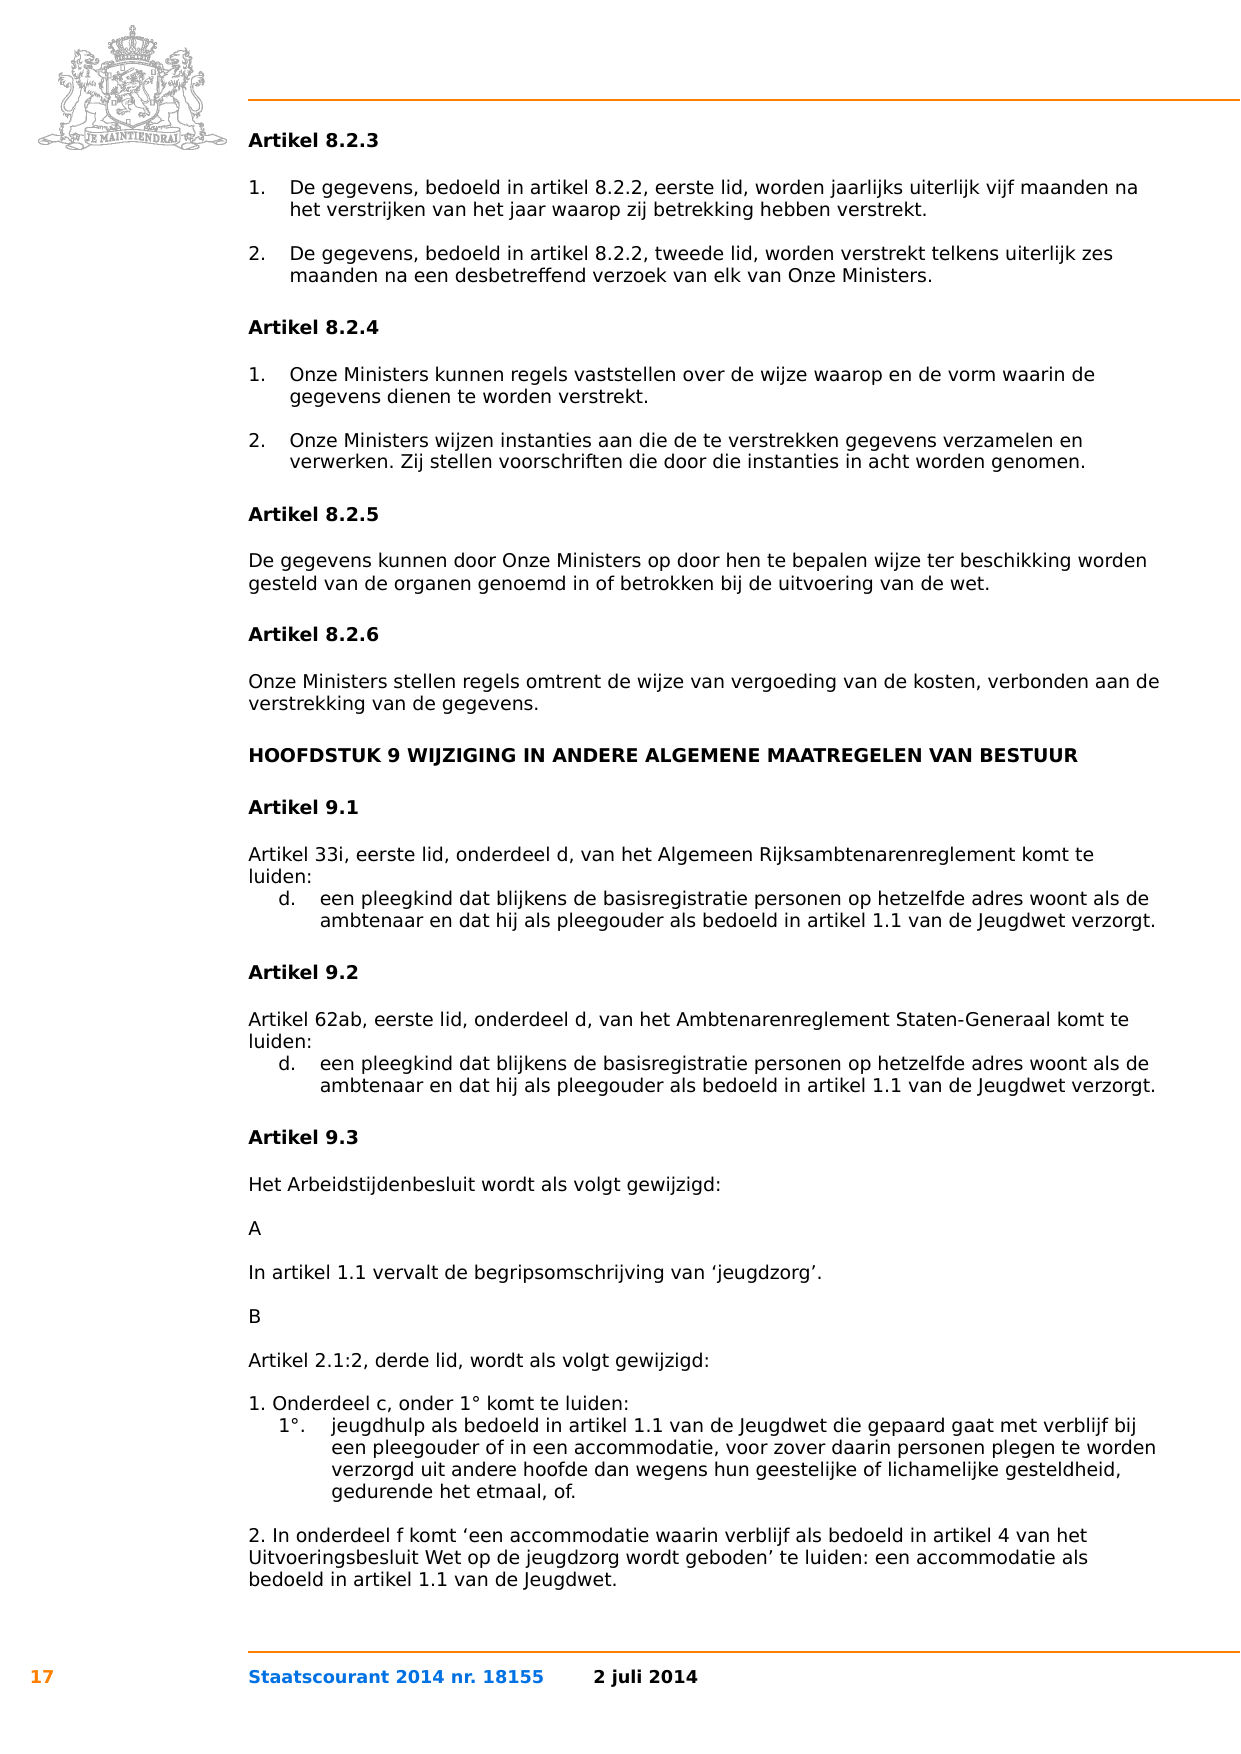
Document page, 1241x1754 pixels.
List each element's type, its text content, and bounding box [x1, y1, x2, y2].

text 1. Onderdeel c, onder 1° komt te luiden: [248, 1393, 1163, 1415]
text Artikel 2.1:2, derde lid, wordt als volgt gewijzigd: [248, 1349, 1163, 1371]
text In artikel 1.1 vervalt de begripsomschrijving van ‘jeugdzorg’. [248, 1262, 1163, 1284]
text Onze Ministers stellen regels omtrent de wijze van vergoeding van de kosten, verbonden aan de verstrekking van de gegevens. [248, 671, 1163, 715]
text 2. Onze Ministers wijzen instanties aan die de te verstrekken gegevens verzamelen en verwerken. Zij stellen voorschriften die door die instanties in acht worden genomen. [248, 429, 1163, 473]
subtitle Artikel 8.2.6 [248, 624, 1163, 646]
picture [38, 25, 227, 150]
text B [248, 1306, 1163, 1328]
text d. een pleegkind dat blijkens de basisregistratie personen op hetzelfde adres woont als de ambtenaar en dat hij als pleegouder als bedoeld in artikel 1.1 van de Jeugdwet verzorgt. [278, 1053, 1163, 1097]
text 1. De gegevens, bedoeld in artikel 8.2.2, eerste lid, worden jaarlijks uiterlijk vijf maanden na het verstrijken van het jaar waarop zij betrekking hebben verstrekt. [248, 177, 1163, 221]
subtitle Artikel 9.3 [248, 1127, 1163, 1149]
subtitle Artikel 9.2 [248, 962, 1163, 984]
text Artikel 62ab, eerste lid, onderdeel d, van het Ambtenarenreglement Staten-Generaal komt te luiden: [248, 1009, 1163, 1053]
text Het Arbeidstijdenbesluit wordt als volgt gewijzigd: [248, 1174, 1163, 1196]
text 2. De gegevens, bedoeld in artikel 8.2.2, tweede lid, worden verstrekt telkens uiterlijk zes maanden na een desbetreffend verzoek van elk van Onze Ministers. [248, 243, 1163, 287]
text 1. Onze Ministers kunnen regels vaststellen over de wijze waarop en de vorm waarin de gegevens dienen te worden verstrekt. [248, 364, 1163, 408]
text Artikel 33i, eerste lid, onderdeel d, van het Algemeen Rijksambtenarenreglement komt te luiden: [248, 844, 1163, 888]
subtitle Artikel 9.1 [248, 797, 1163, 819]
text De gegevens kunnen door Onze Ministers op door hen te bepalen wijze ter beschikking worden gesteld van de organen genoemd in of betrokken bij de uitvoering van de wet. [248, 550, 1163, 594]
text 1°. jeugdhulp als bedoeld in artikel 1.1 van de Jeugdwet die gepaard gaat met verblijf bij een pleegouder of in een accommodatie, voor zover daarin personen plegen te worden verzorgd uit andere hoofde dan wegens hun geestelijke of lichamelijke gesteldheid, gedurende het etmaal, of. [278, 1415, 1163, 1503]
text d. een pleegkind dat blijkens de basisregistratie personen op hetzelfde adres woont als de ambtenaar en dat hij als pleegouder als bedoeld in artikel 1.1 van de Jeugdwet verzorgt. [278, 888, 1163, 932]
subtitle Artikel 8.2.4 [248, 317, 1163, 339]
subtitle HOOFDSTUK 9 WIJZIGING IN ANDERE ALGEMENE MAATREGELEN VAN BESTUUR [248, 745, 1163, 767]
subtitle Artikel 8.2.5 [248, 503, 1163, 525]
text 2. In onderdeel f komt ‘een accommodatie waarin verblijf als bedoeld in artikel 4 van het Uitvoeringsbesluit Wet op de jeugdzorg wordt geboden’ te luiden: een accommodatie als bedoeld in artikel 1.1 van de Jeugdwet. [248, 1525, 1163, 1591]
subtitle Artikel 8.2.3 [248, 130, 1163, 152]
text A [248, 1218, 1163, 1240]
